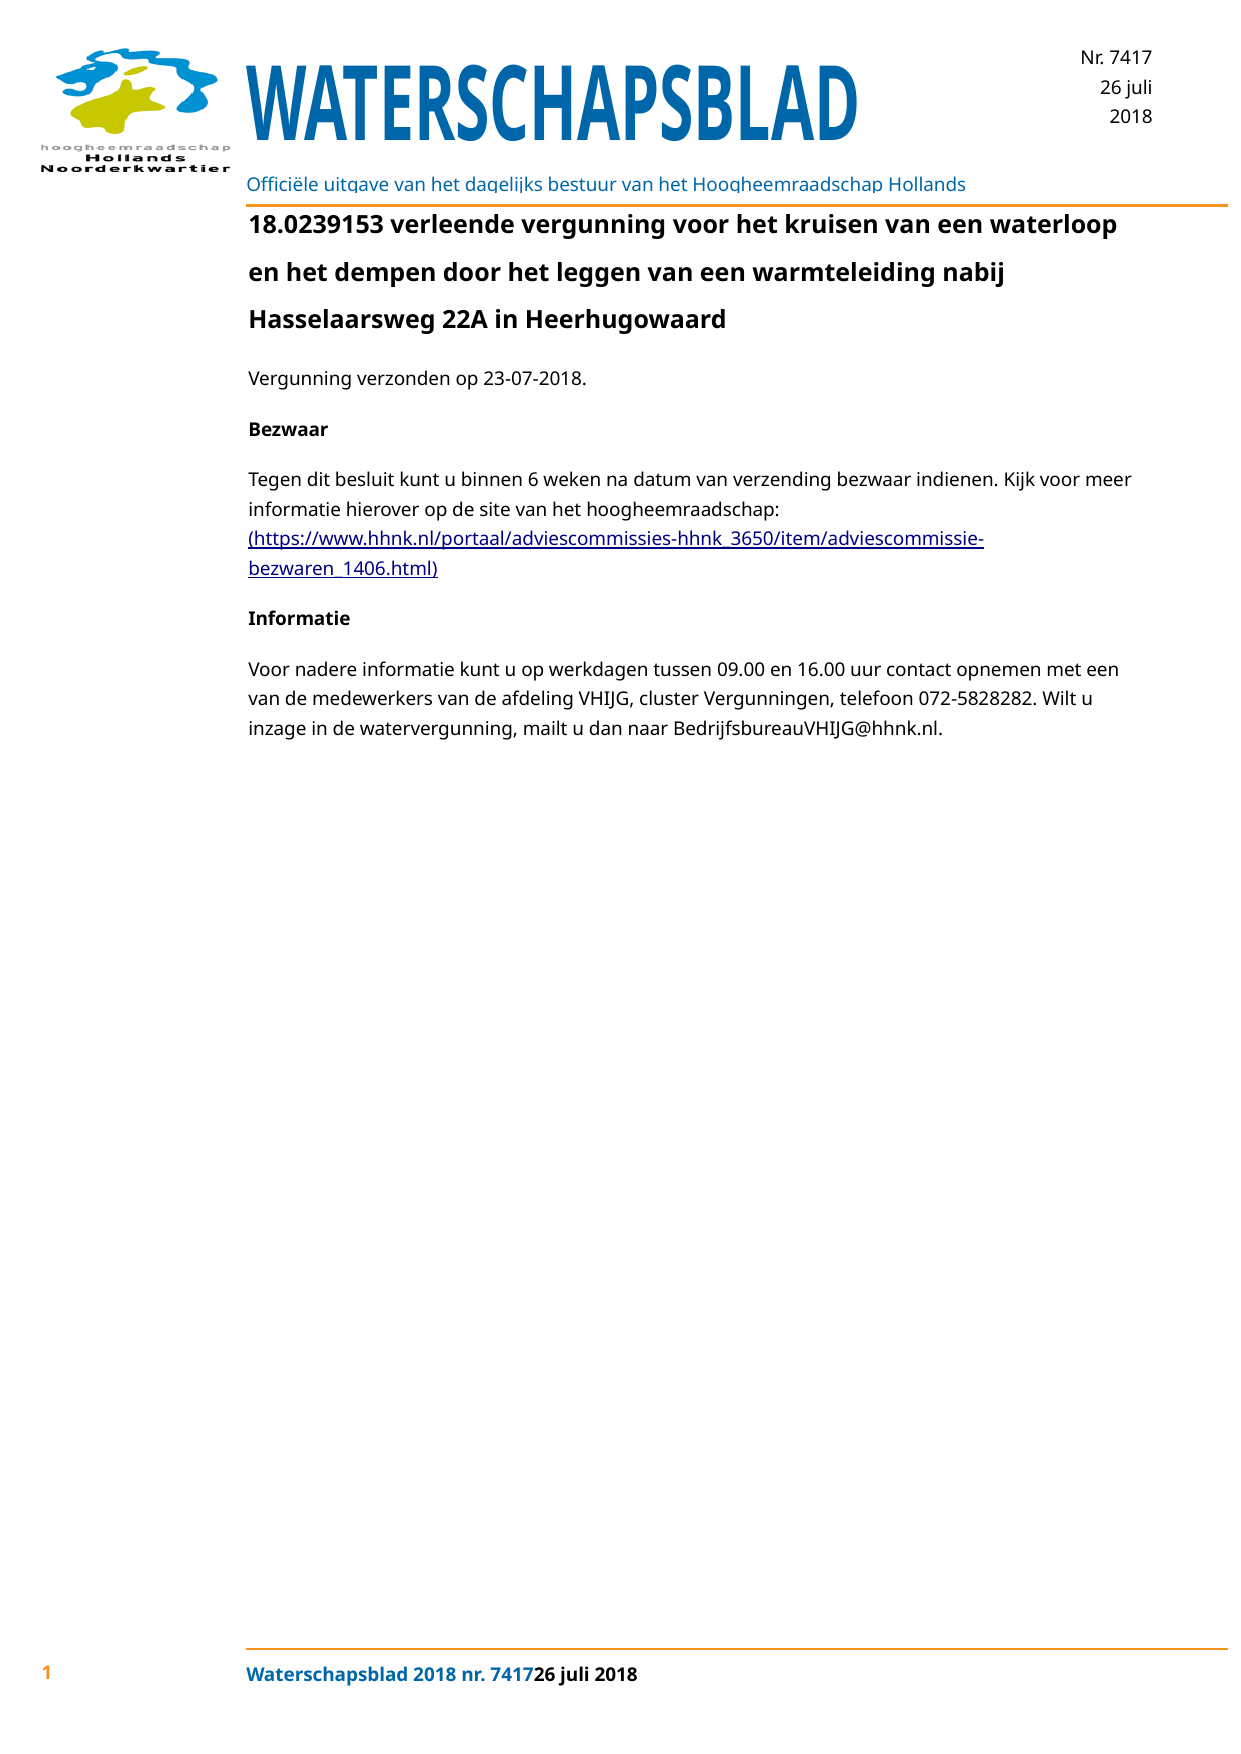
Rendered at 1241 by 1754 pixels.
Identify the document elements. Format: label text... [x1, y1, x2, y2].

text Bezwaar [248, 416, 1152, 442]
text Informatie [248, 606, 1152, 631]
text 18.0239153 verleende vergunning voor het kruisen van een waterloop en het dempen door het leggen van een warmteleiding nabij Hasselaarsweg 22A in Heerhugowaard [248, 207, 1152, 336]
picture [41, 47, 231, 172]
text Tegen dit besluit kunt u binnen 6 weken na datum van verzending bezwaar indienen. Kijk voor meer informatie hierover op de site van het hoogheemraadschap: (https://www.hhnk.nl/portaal/adviescommissies-hhnk_3650/item/adviescommissie-bezwaren_1406.html) [248, 466, 1152, 581]
text Voor nadere informatie kunt u op werkdagen tussen 09.00 en 16.00 uur contact opnemen met een van de medewerkers van de afdeling VHIJG, cluster Vergunningen, telefoon 072-5828282. Wilt u inzage in de watervergunning, mailt u dan naar BedrijfsbureauVHIJG@hhnk.nl. [248, 656, 1152, 741]
text Vergunning verzonden op 23-07-2018. [248, 366, 1152, 391]
